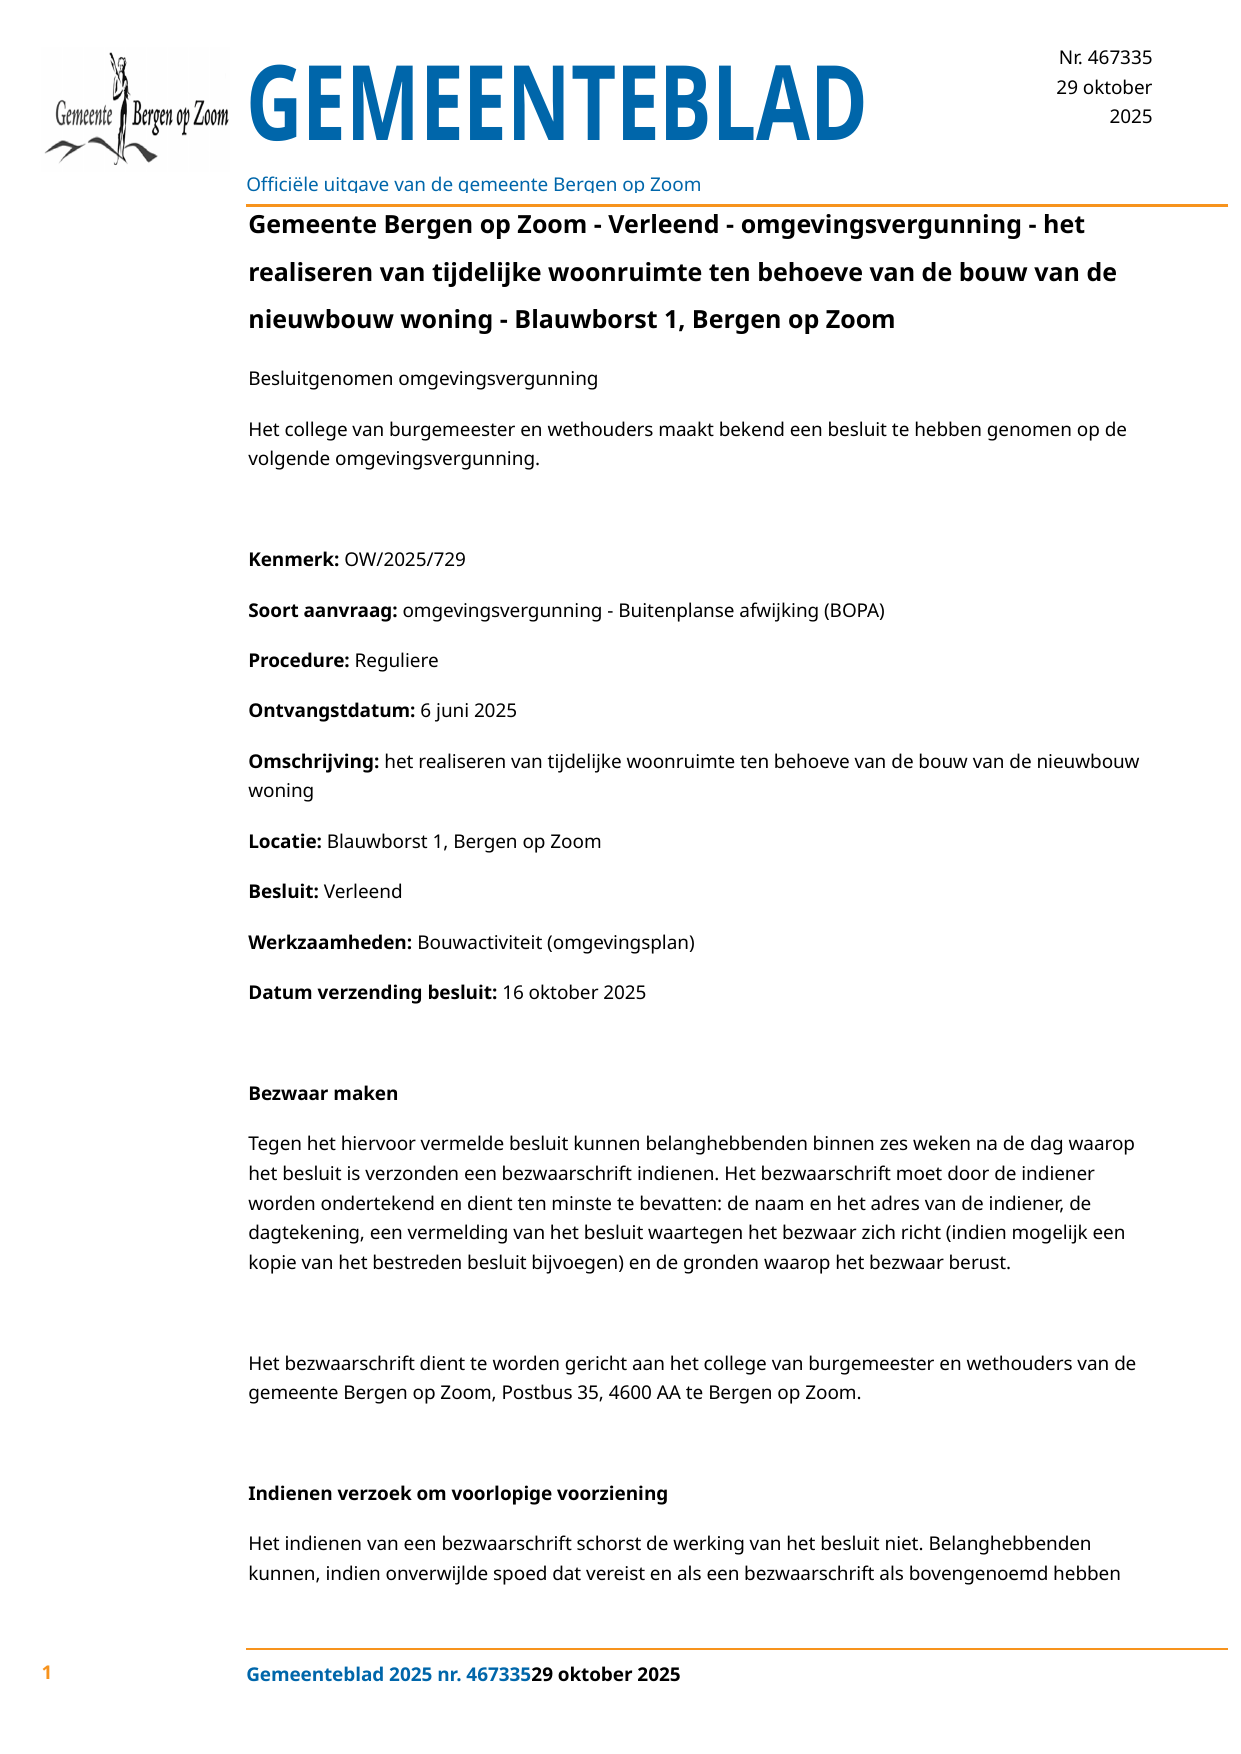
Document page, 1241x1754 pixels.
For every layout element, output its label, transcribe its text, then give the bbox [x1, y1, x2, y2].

text Indienen verzoek om voorlopige voorziening [248, 1480, 1152, 1506]
text Besluit: Verleend [248, 878, 1152, 904]
text Het college van burgemeester en wethouders maakt bekend een besluit te hebben genomen op de volgende omgevingsvergunning. [248, 416, 1152, 471]
text Het bezwaarschrift dient te worden gericht aan het college van burgemeester en wethouders van de gemeente Bergen op Zoom, Postbus 35, 4600 AA te Bergen op Zoom. [248, 1350, 1152, 1405]
text Het indienen van een bezwaarschrift schorst de werking van het besluit niet. Belanghebbenden kunnen, indien onverwijlde spoed dat vereist en als een bezwaarschrift als bovengenoemd hebben [248, 1531, 1152, 1586]
text Kenmerk: OW/2025/729 [248, 546, 1152, 572]
text Gemeente Bergen op Zoom - Verleend - omgevingsvergunning - het realiseren van tijdelijke woonruimte ten behoeve van de bouw van de nieuwbouw woning - Blauwborst 1, Bergen op Zoom [248, 207, 1152, 336]
text Locatie: Blauwborst 1, Bergen op Zoom [248, 828, 1152, 854]
text Datum verzending besluit: 16 oktober 2025 [248, 979, 1152, 1005]
text Tegen het hiervoor vermelde besluit kunnen belanghebbenden binnen zes weken na de dag waarop het besluit is verzonden een bezwaarschrift indienen. Het bezwaarschrift moet door de indiener worden ondertekend en dient ten minste te bevatten: de naam en het adres van de indiener, de dagtekening, een vermelding van het besluit waartegen het bezwaar zich richt (indien mogelijk een kopie van het bestreden besluit bijvoegen) en de gronden waarop het bezwaar berust. [248, 1131, 1152, 1274]
text Werkzaamheden: Bouwactiviteit (omgevingsplan) [248, 929, 1152, 954]
text Soort aanvraag: omgevingsvergunning - Buitenplanse afwijking (BOPA) [248, 597, 1152, 622]
picture [41, 47, 231, 172]
text Procedure: Reguliere [248, 647, 1152, 673]
text Besluitgenomen omgevingsvergunning [248, 366, 1152, 391]
text Bezwaar maken [248, 1080, 1152, 1106]
text Ontvangstdatum: 6 juni 2025 [248, 698, 1152, 723]
text Omschrijving: het realiseren van tijdelijke woonruimte ten behoeve van de bouw van de nieuwbouw woning [248, 748, 1152, 803]
